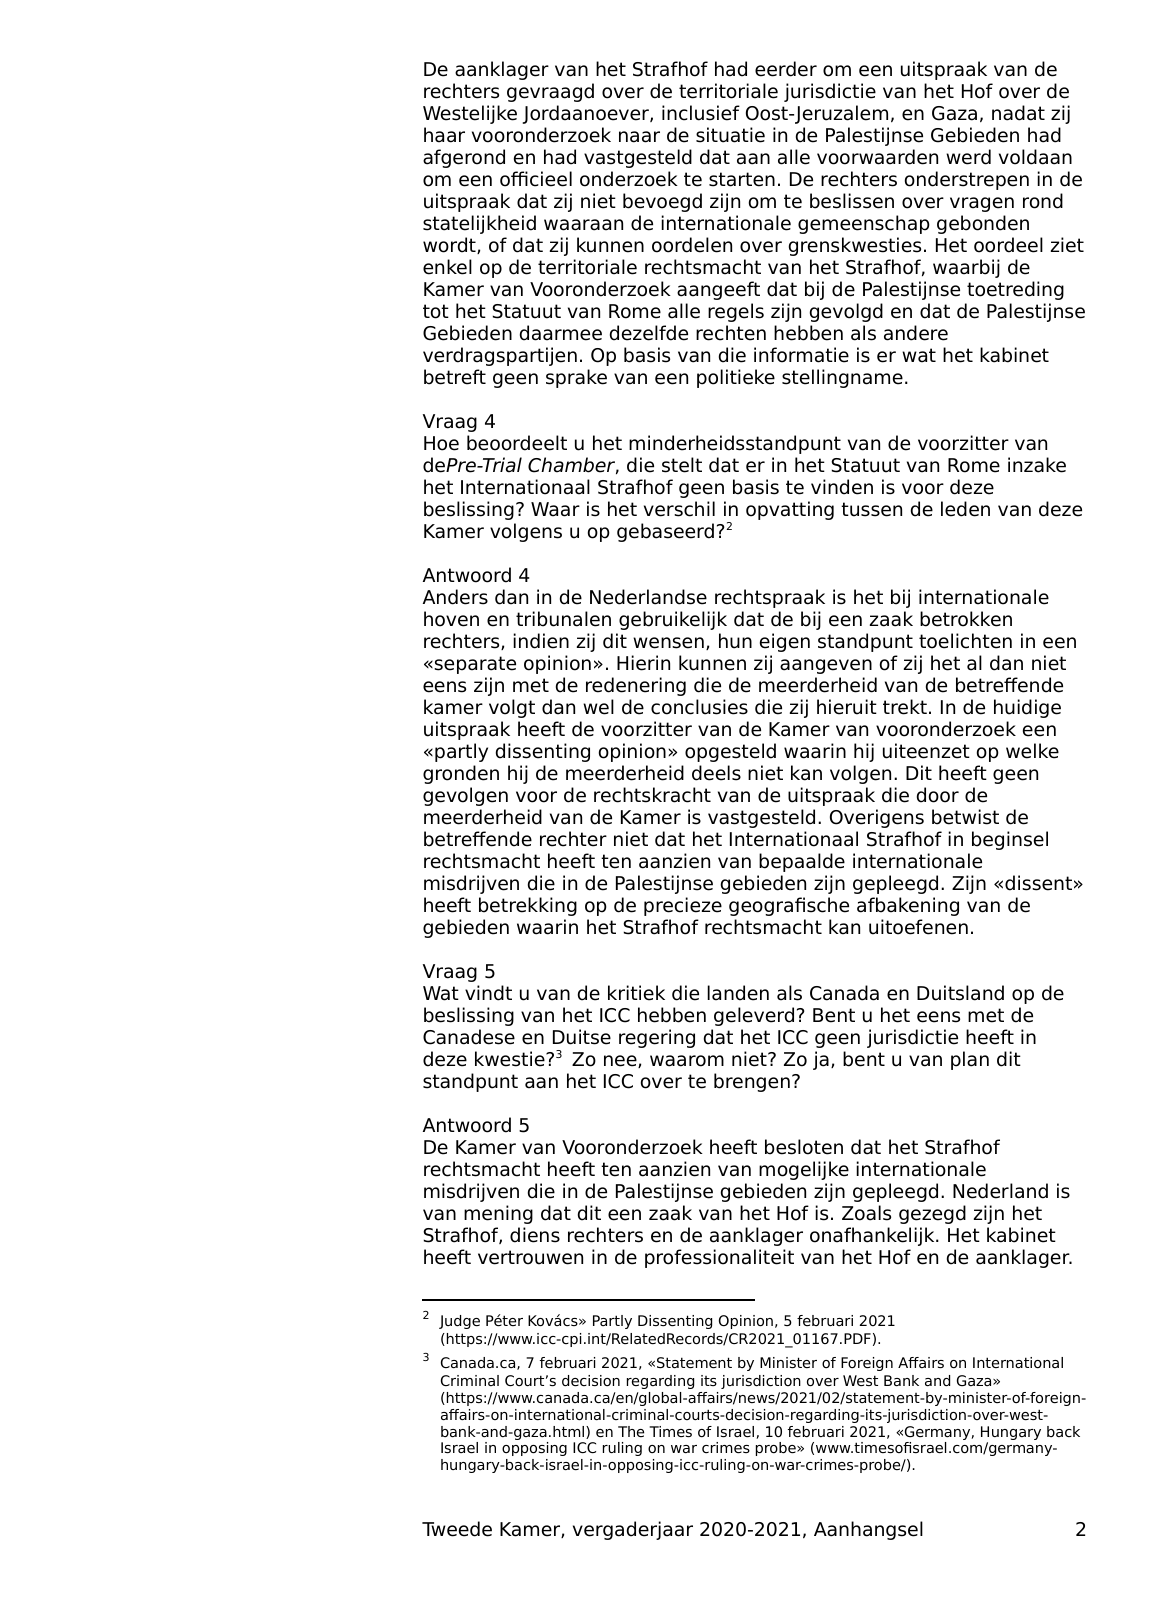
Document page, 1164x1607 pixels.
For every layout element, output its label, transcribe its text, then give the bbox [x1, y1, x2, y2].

text Antwoord 4 [422, 565, 1087, 587]
text Antwoord 5 [422, 1115, 1087, 1137]
text De aanklager van het Strafhof had eerder om een uitspraak van de rechters gevraagd over de territoriale jurisdictie van het Hof over de Westelijke Jordaanoever, inclusief Oost-Jeruzalem, en Gaza, nadat zij haar vooronderzoek naar de situatie in de Palestijnse Gebieden had afgerond en had vastgesteld dat aan alle voorwaarden werd voldaan om een officieel onderzoek te starten. De rechters onderstrepen in de uitspraak dat zij niet bevoegd zijn om te beslissen over vragen rond statelijkheid waaraan de internationale gemeenschap gebonden wordt, of dat zij kunnen oordelen over grenskwesties. Het oordeel ziet enkel op de territoriale rechtsmacht van het Strafhof, waarbij de Kamer van Vooronderzoek aangeeft dat bij de Palestijnse toetreding tot het Statuut van Rome alle regels zijn gevolgd en dat de Palestijnse Gebieden daarmee dezelfde rechten hebben als andere verdragspartijen. Op basis van die informatie is er wat het kabinet betreft geen sprake van een politieke stellingname. [422, 59, 1087, 389]
text Wat vindt u van de kritiek die landen als Canada en Duitsland op de beslissing van het ICC hebben geleverd? Bent u het eens met de Canadese en Duitse regering dat het ICC geen jurisdictie heeft in deze kwestie? Zo nee, waarom niet? Zo ja, bent u van plan dit standpunt aan het ICC over te brengen? [422, 983, 1087, 1093]
text Hoe beoordeelt u het minderheidsstandpunt van de voorzitter van dePre-Trial Chamber, die stelt dat er in het Statuut van Rome inzake het Internationaal Strafhof geen basis te vinden is voor deze beslissing? Waar is het verschil in opvatting tussen de leden van deze Kamer volgens u op gebaseerd? [422, 433, 1087, 543]
text Vraag 4 [422, 411, 1087, 433]
text Vraag 5 [422, 961, 1087, 983]
text Judge Péter Kovács» Partly Dissenting Opinion, 5 februari 2021 (https://www.icc-cpi.int/RelatedRecords/CR2021_01167.PDF). [422, 1309, 1087, 1348]
text De Kamer van Vooronderzoek heeft besloten dat het Strafhof rechtsmacht heeft ten aanzien van mogelijke internationale misdrijven die in de Palestijnse gebieden zijn gepleegd. Nederland is van mening dat dit een zaak van het Hof is. Zoals gezegd zijn het Strafhof, diens rechters en de aanklager onafhankelijk. Het kabinet heeft vertrouwen in de professionaliteit van het Hof en de aanklager. [422, 1137, 1087, 1269]
text Canada.ca, 7 februari 2021, «Statement by Minister of Foreign Affairs on International Criminal Court’s decision regarding its jurisdiction over West Bank and Gaza» (https://www.canada.ca/en/global-affairs/news/2021/02/statement-by-minister-of-foreign-affairs-on-international-criminal-courts-decision-regarding-its-jurisdiction-over-west-bank-and-gaza.html) en The Times of Israel, 10 februari 2021, «Germany, Hungary back Israel in opposing ICC ruling on war crimes probe» (www.timesofisrael.com/germany-hungary-back-israel-in-opposing-icc-ruling-on-war-crimes-probe/). [422, 1351, 1087, 1474]
text Anders dan in de Nederlandse rechtspraak is het bij internationale hoven en tribunalen gebruikelijk dat de bij een zaak betrokken rechters, indien zij dit wensen, hun eigen standpunt toelichten in een «separate opinion». Hierin kunnen zij aangeven of zij het al dan niet eens zijn met de redenering die de meerderheid van de betreffende kamer volgt dan wel de conclusies die zij hieruit trekt. In de huidige uitspraak heeft de voorzitter van de Kamer van vooronderzoek een «partly dissenting opinion» opgesteld waarin hij uiteenzet op welke gronden hij de meerderheid deels niet kan volgen. Dit heeft geen gevolgen voor de rechtskracht van de uitspraak die door de meerderheid van de Kamer is vastgesteld. Overigens betwist de betreffende rechter niet dat het Internationaal Strafhof in beginsel rechtsmacht heeft ten aanzien van bepaalde internationale misdrijven die in de Palestijnse gebieden zijn gepleegd. Zijn «dissent» heeft betrekking op de precieze geografische afbakening van de gebieden waarin het Strafhof rechtsmacht kan uitoefenen. [422, 587, 1087, 939]
